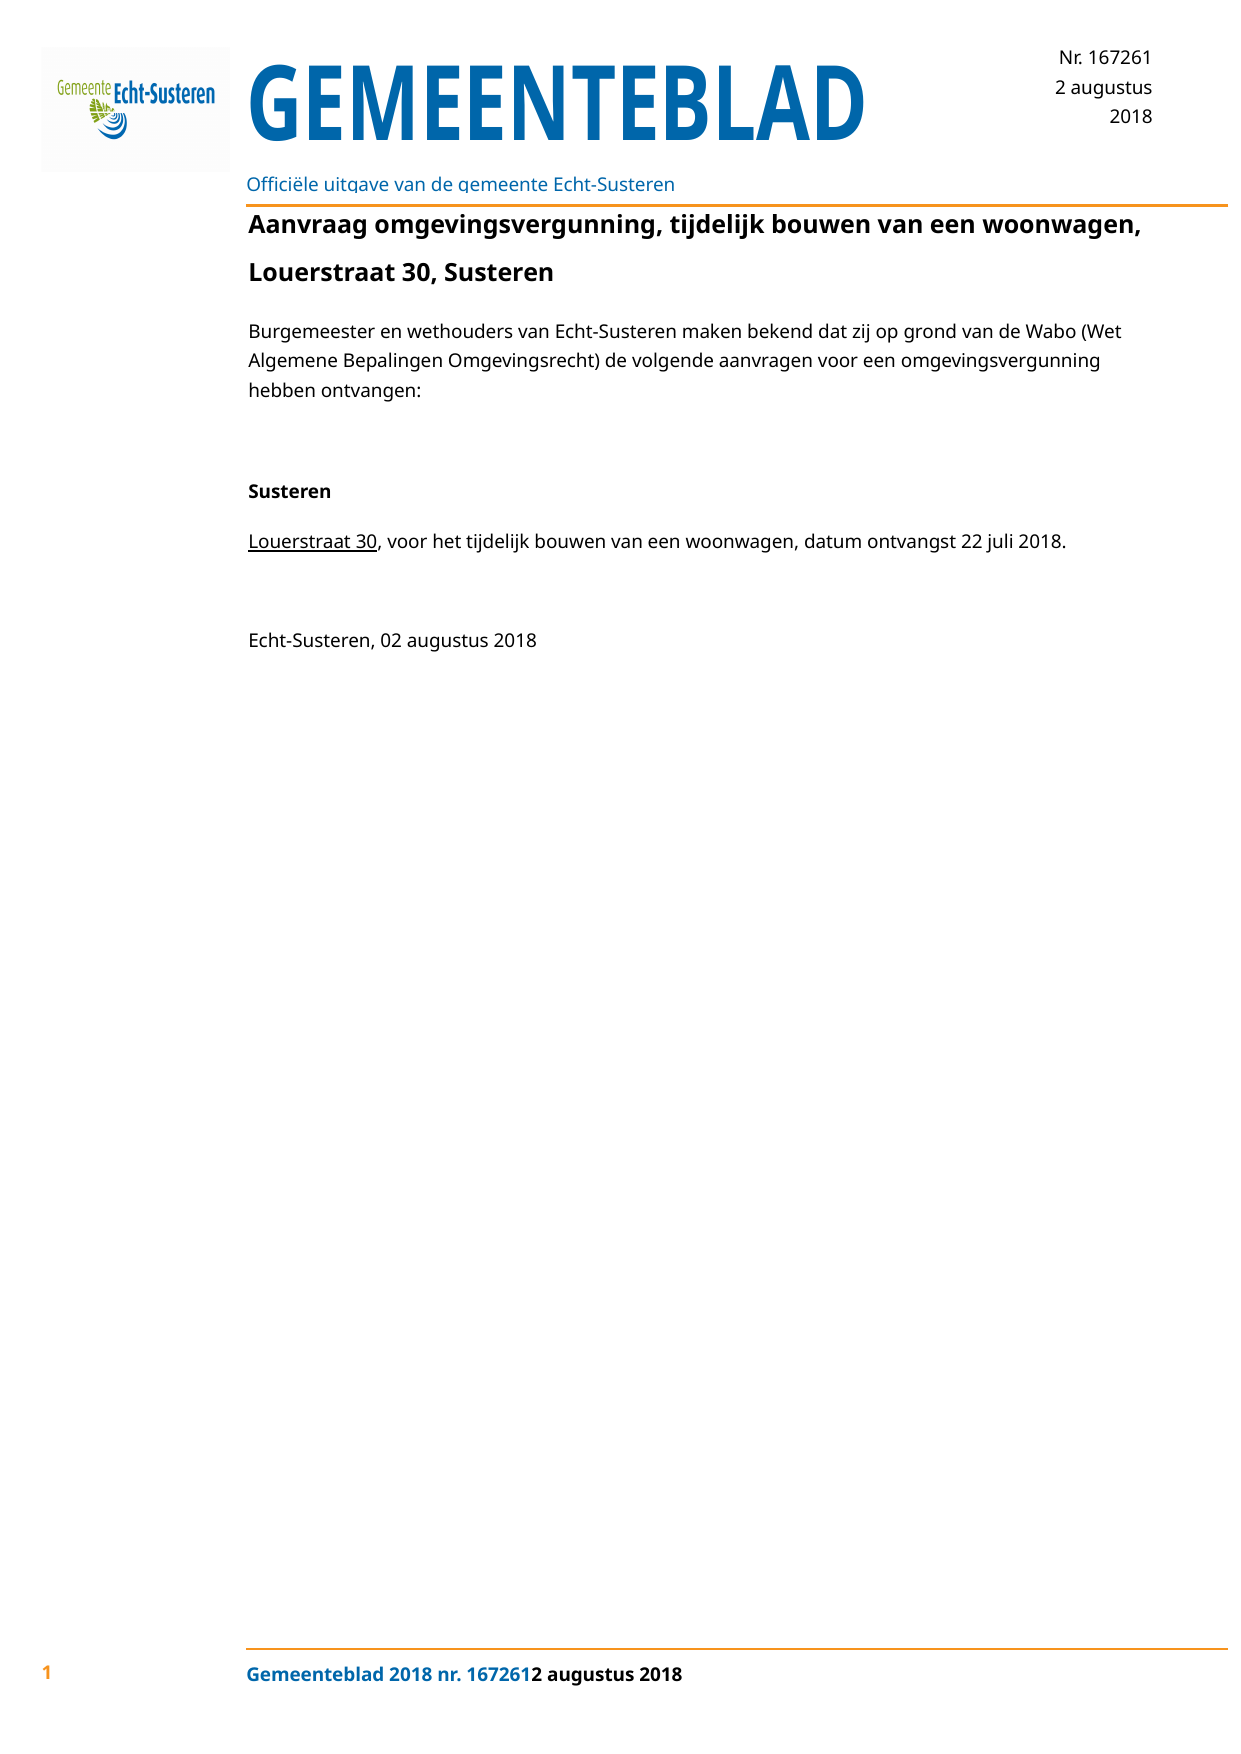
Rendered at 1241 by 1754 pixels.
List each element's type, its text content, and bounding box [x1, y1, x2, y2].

text Echt-Susteren, 02 augustus 2018 [248, 628, 1152, 653]
text Burgemeester en wethouders van Echt-Susteren maken bekend dat zij op grond van de Wabo (Wet Algemene Bepalingen Omgevingsrecht) de volgende aanvragen voor een omgevingsvergunning hebben ontvangen: [248, 318, 1152, 403]
text Susteren [248, 478, 1152, 504]
text Louerstraat 30, voor het tijdelijk bouwen van een woonwagen, datum ontvangst 22 juli 2018. [248, 528, 1152, 554]
picture [41, 47, 231, 172]
text Aanvraag omgevingsvergunning, tijdelijk bouwen van een woonwagen, Louerstraat 30, Susteren [248, 207, 1152, 288]
